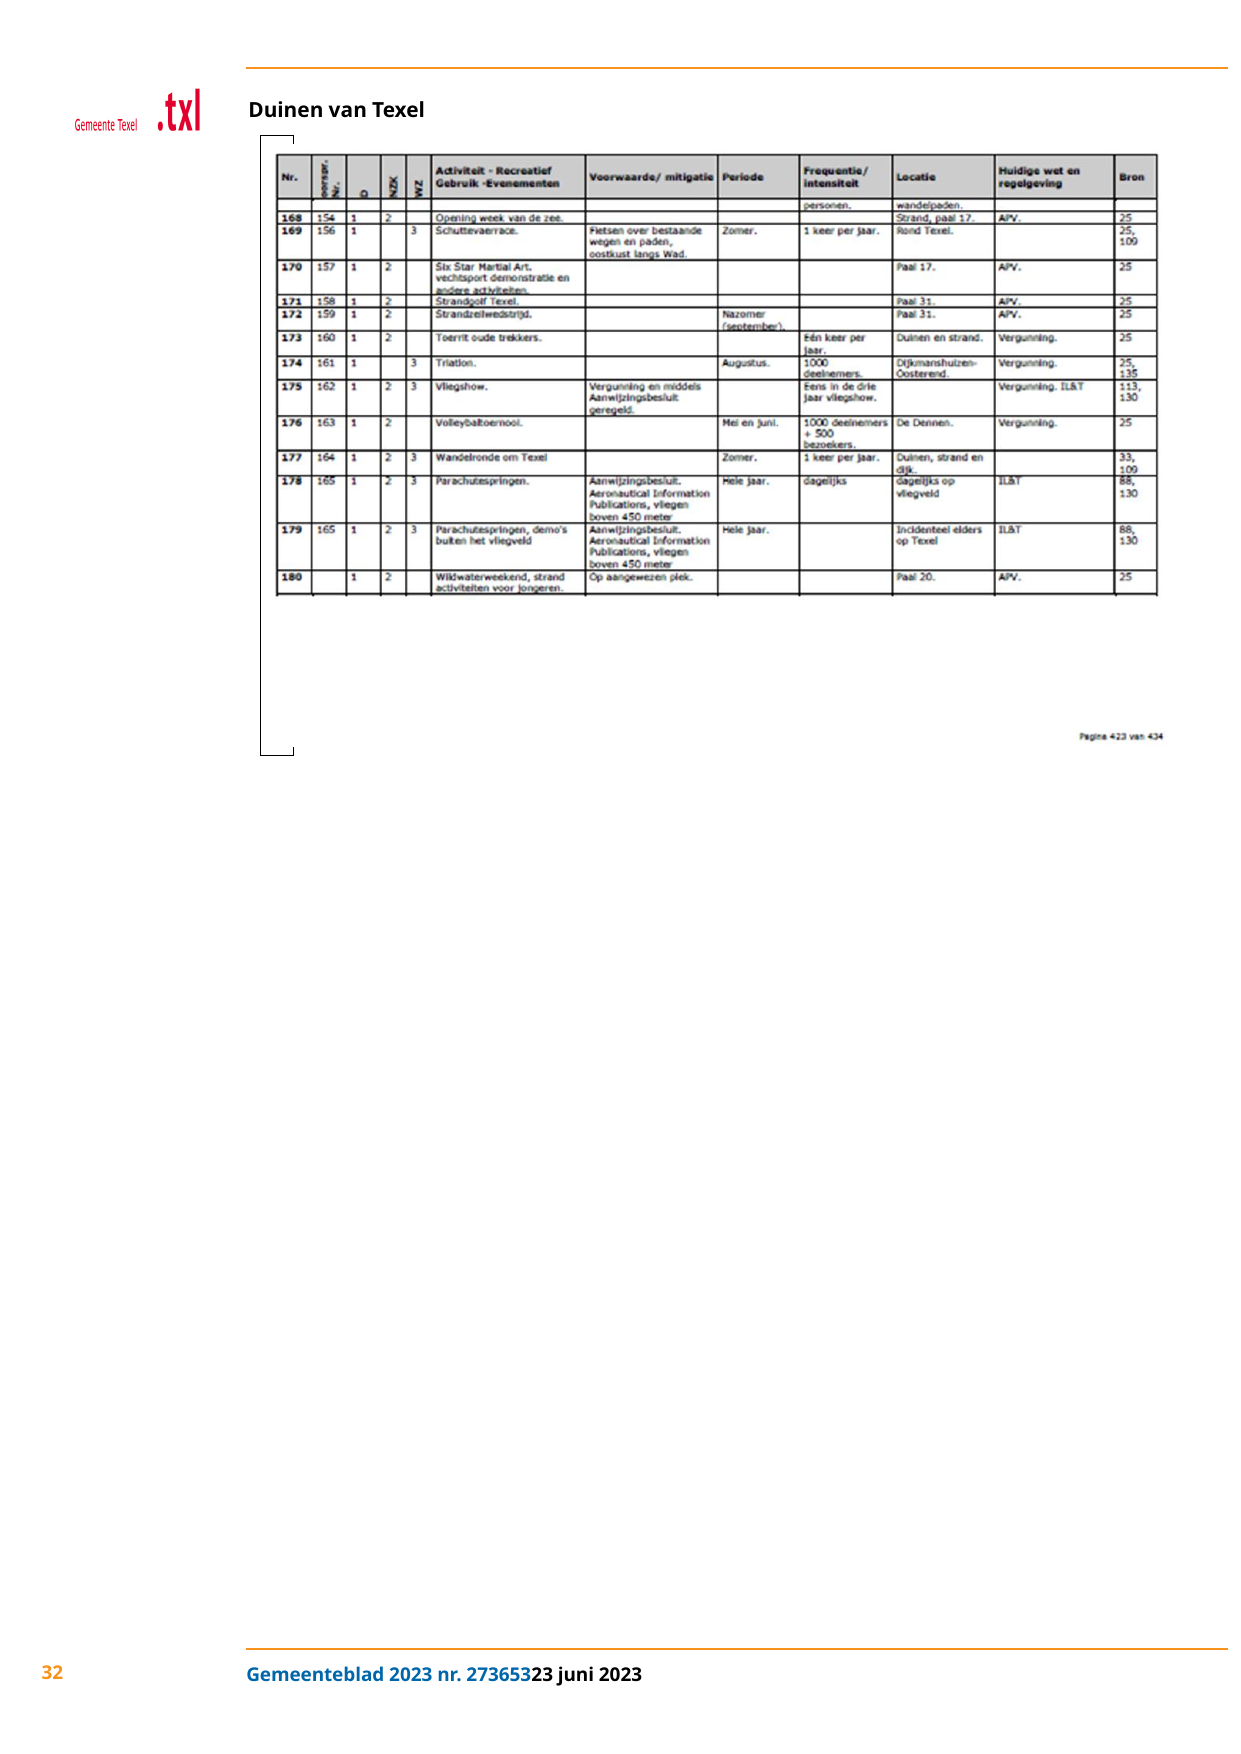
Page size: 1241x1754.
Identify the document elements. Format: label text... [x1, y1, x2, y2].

text Duinen van Texel [248, 95, 1152, 123]
picture [41, 47, 231, 172]
picture [268, 144, 1173, 747]
